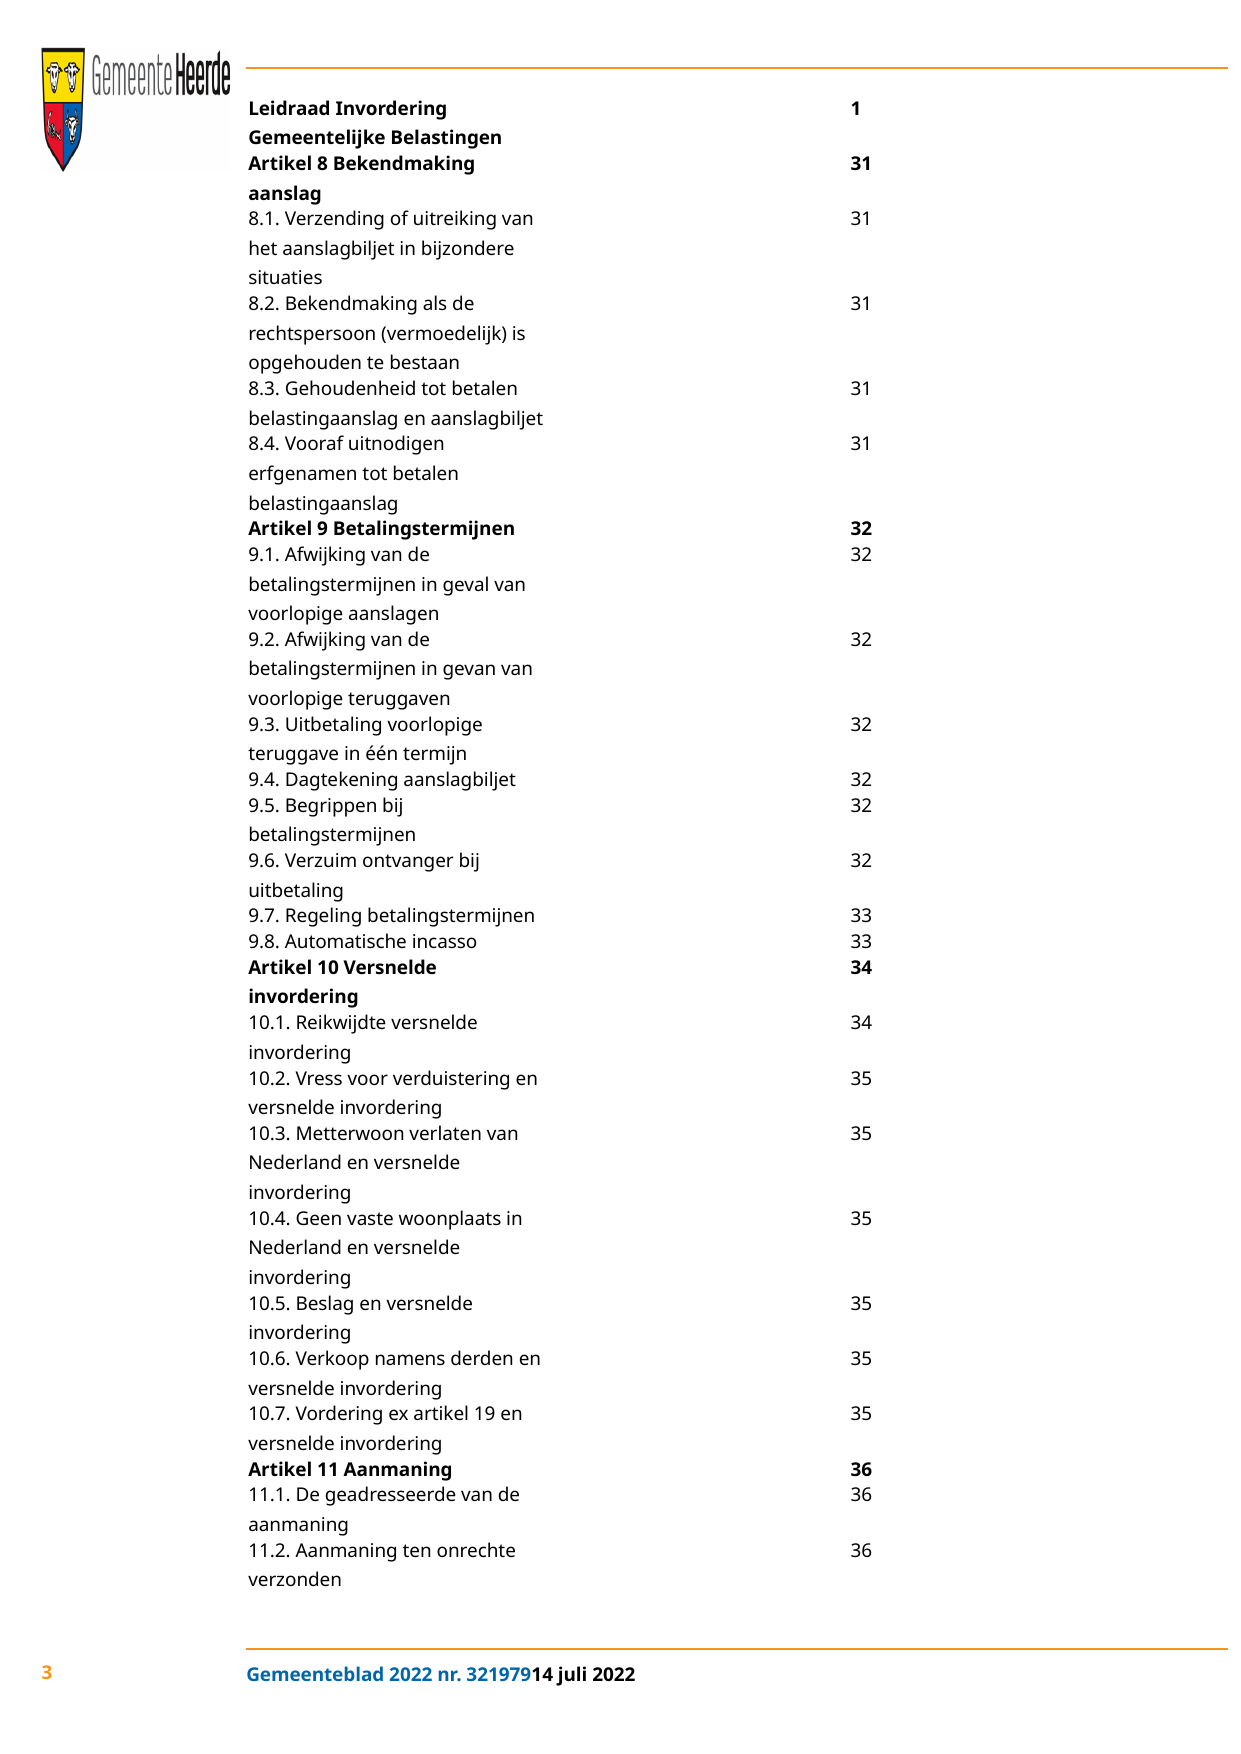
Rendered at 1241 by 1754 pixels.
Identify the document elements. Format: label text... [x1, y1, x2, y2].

table_cell [549, 515, 850, 541]
table_cell [549, 1120, 850, 1205]
table_cell 35 [850, 1205, 1152, 1290]
table_cell 8.2. Bekendmaking als de rechtspersoon (vermoedelijk) is opgehouden te bestaan [248, 290, 549, 375]
table_cell [549, 1009, 850, 1065]
table_cell [549, 541, 850, 626]
table_cell Artikel 10 Versnelde invordering [248, 954, 549, 1009]
table_cell [549, 847, 850, 903]
table_cell 9.6. Verzuim ontvanger bij uitbetaling [248, 847, 549, 903]
table_cell [549, 954, 850, 1009]
table_cell 9.4. Dagtekening aanslagbiljet [248, 766, 549, 792]
table_cell [549, 375, 850, 431]
table_cell 31 [850, 290, 1152, 375]
table_cell 10.5. Beslag en versnelde invordering [248, 1290, 549, 1345]
table_cell 35 [850, 1120, 1152, 1205]
table_cell [549, 1400, 850, 1456]
table_cell 32 [850, 515, 1152, 541]
table_cell Artikel 9 Betalingstermijnen [248, 515, 549, 541]
table_cell [549, 626, 850, 711]
table_cell 8.3. Gehoudenheid tot betalen belastingaanslag en aanslagbiljet [248, 375, 549, 431]
table_cell 9.7. Regeling betalingstermijnen [248, 903, 549, 928]
table_cell 35 [850, 1065, 1152, 1120]
table_cell 35 [850, 1400, 1152, 1456]
table_cell 9.1. Afwijking van de betalingstermijnen in geval van voorlopige aanslagen [248, 541, 549, 626]
table_cell [549, 1290, 850, 1345]
table_header [549, 95, 850, 150]
table_cell 31 [850, 375, 1152, 431]
table_cell 32 [850, 711, 1152, 766]
table_cell 32 [850, 847, 1152, 903]
table_cell [549, 766, 850, 792]
table_cell [549, 150, 850, 205]
table_cell 31 [850, 205, 1152, 290]
table_cell 10.6. Verkoop namens derden en versnelde invordering [248, 1345, 549, 1400]
table_cell 9.3. Uitbetaling voorlopige teruggave in één termijn [248, 711, 549, 766]
table_cell 33 [850, 903, 1152, 928]
table_cell 10.4. Geen vaste woonplaats in Nederland en versnelde invordering [248, 1205, 549, 1290]
table_cell 34 [850, 1009, 1152, 1065]
table_cell [549, 792, 850, 847]
table_cell [549, 1205, 850, 1290]
table_cell 10.7. Vordering ex artikel 19 en versnelde invordering [248, 1400, 549, 1456]
table_cell 32 [850, 766, 1152, 792]
table_cell [549, 928, 850, 954]
table_cell 8.4. Vooraf uitnodigen erfgenamen tot betalen belastingaanslag [248, 431, 549, 515]
table_cell Artikel 8 Bekendmaking aanslag [248, 150, 549, 205]
table_cell 36 [850, 1456, 1152, 1481]
table_cell [549, 1065, 850, 1120]
table_cell [549, 711, 850, 766]
table_cell 31 [850, 431, 1152, 515]
table_cell [549, 1481, 850, 1537]
table_cell 32 [850, 541, 1152, 626]
table_cell 10.2. Vress voor verduistering en versnelde invordering [248, 1065, 549, 1120]
table_cell 32 [850, 792, 1152, 847]
table_cell 34 [850, 954, 1152, 1009]
table_cell 31 [850, 150, 1152, 205]
table_cell 11.2. Aanmaning ten onrechte verzonden [248, 1537, 549, 1592]
table_cell [549, 1345, 850, 1400]
table_cell 10.1. Reikwijdte versnelde invordering [248, 1009, 549, 1065]
table_cell [549, 903, 850, 928]
table_cell [549, 1537, 850, 1592]
table_cell 9.5. Begrippen bij betalingstermijnen [248, 792, 549, 847]
table_header Leidraad Invordering Gemeentelijke Belastingen [248, 95, 549, 150]
table_cell [549, 1456, 850, 1481]
table_cell 32 [850, 626, 1152, 711]
table_cell 10.3. Metterwoon verlaten van Nederland en versnelde invordering [248, 1120, 549, 1205]
table_cell Artikel 11 Aanmaning [248, 1456, 549, 1481]
table_cell 8.1. Verzending of uitreiking van het aanslagbiljet in bijzondere situaties [248, 205, 549, 290]
table_cell 9.2. Afwijking van de betalingstermijnen in gevan van voorlopige teruggaven [248, 626, 549, 711]
table_cell 35 [850, 1290, 1152, 1345]
table_cell [549, 431, 850, 515]
table_cell [549, 205, 850, 290]
table_cell 36 [850, 1481, 1152, 1537]
table_cell 33 [850, 928, 1152, 954]
table_cell 36 [850, 1537, 1152, 1592]
table_cell 11.1. De geadresseerde van de aanmaning [248, 1481, 549, 1537]
table_cell 9.8. Automatische incasso [248, 928, 549, 954]
table_cell 35 [850, 1345, 1152, 1400]
picture [41, 47, 231, 172]
table_header 1 [850, 95, 1152, 150]
table_cell [549, 290, 850, 375]
